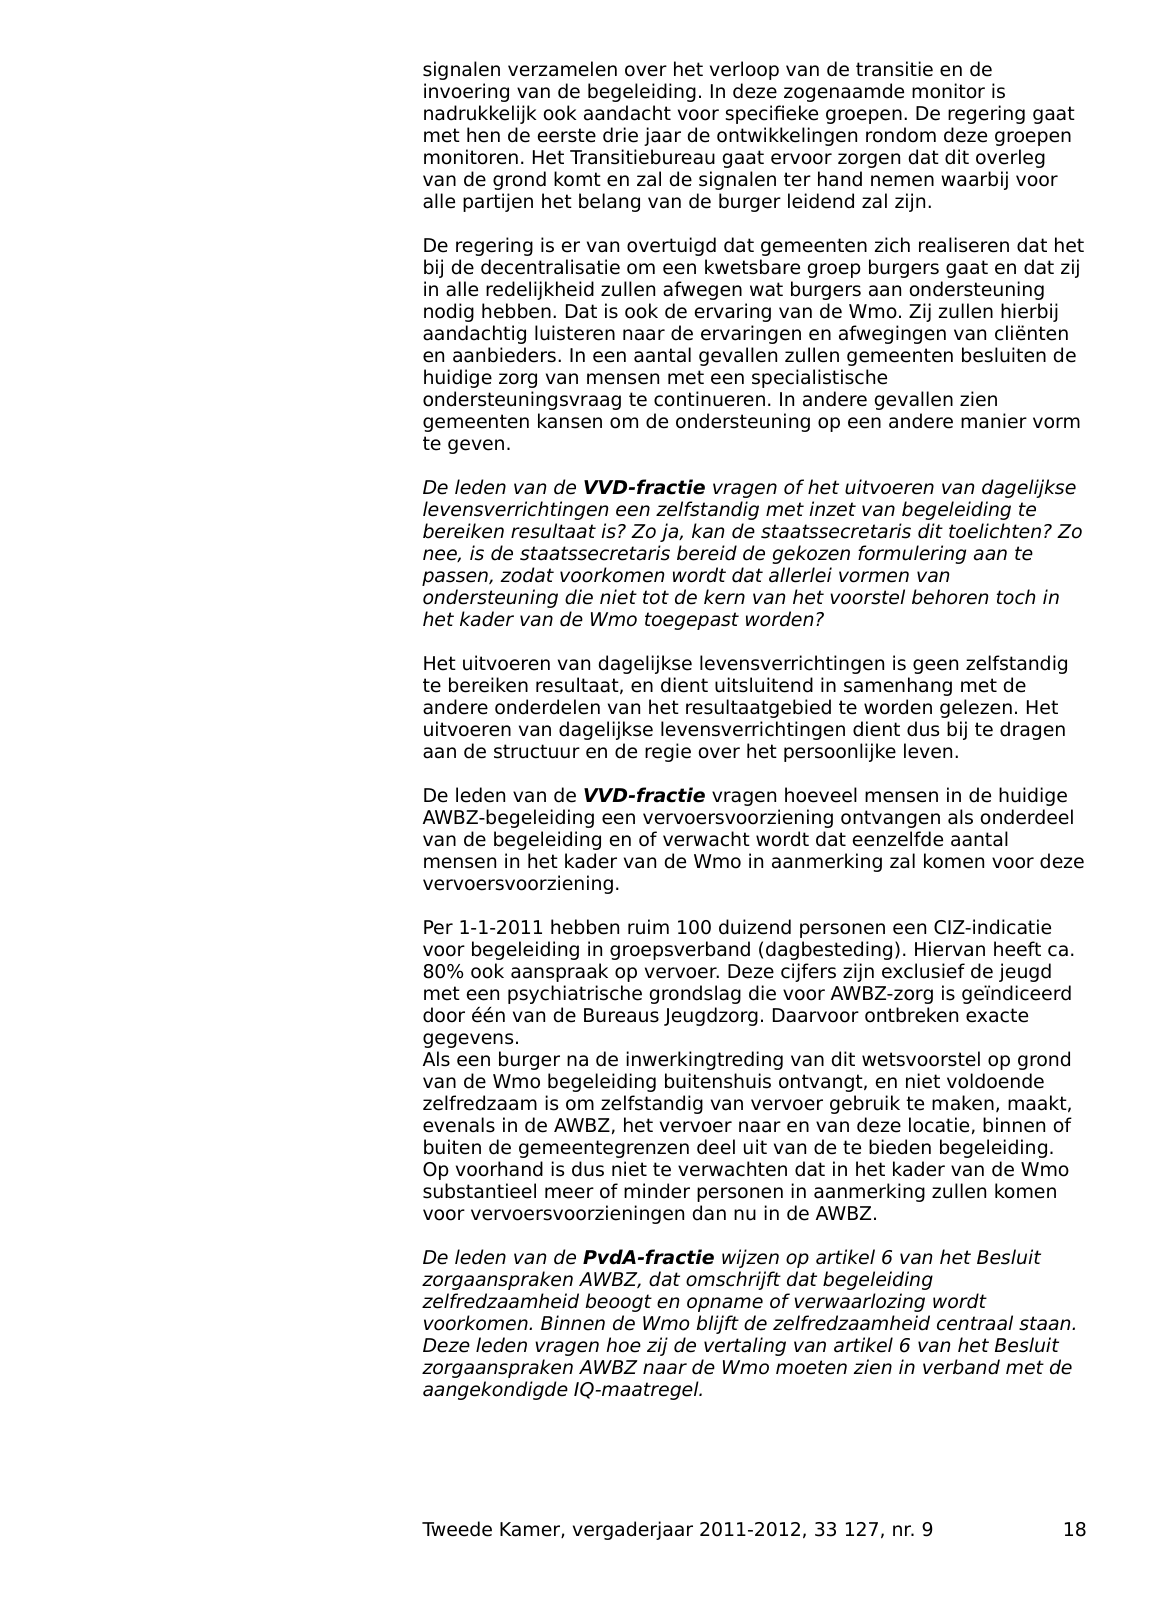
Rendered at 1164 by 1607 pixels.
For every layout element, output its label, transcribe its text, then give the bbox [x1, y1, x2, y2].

text De leden van de VVD-fractie vragen hoeveel mensen in de huidige AWBZ-begeleiding een vervoersvoorziening ontvangen als onderdeel van de begeleiding en of verwacht wordt dat eenzelfde aantal mensen in het kader van de Wmo in aanmerking zal komen voor deze vervoersvoorziening. [422, 785, 1087, 895]
text De regering is er van overtuigd dat gemeenten zich realiseren dat het bij de decentralisatie om een kwetsbare groep burgers gaat en dat zij in alle redelijkheid zullen afwegen wat burgers aan ondersteuning nodig hebben. Dat is ook de ervaring van de Wmo. Zij zullen hierbij aandachtig luisteren naar de ervaringen en afwegingen van cliënten en aanbieders. In een aantal gevallen zullen gemeenten besluiten de huidige zorg van mensen met een specialistische ondersteuningsvraag te continueren. In andere gevallen zien gemeenten kansen om de ondersteuning op een andere manier vorm te geven. [422, 235, 1087, 455]
text Het uitvoeren van dagelijkse levensverrichtingen is geen zelfstandig te bereiken resultaat, en dient uitsluitend in samenhang met de andere onderdelen van het resultaatgebied te worden gelezen. Het uitvoeren van dagelijkse levensverrichtingen dient dus bij te dragen aan de structuur en de regie over het persoonlijke leven. [422, 653, 1087, 763]
text De leden van de VVD-fractie vragen of het uitvoeren van dagelijkse levensverrichtingen een zelfstandig met inzet van begeleiding te bereiken resultaat is? Zo ja, kan de staatssecretaris dit toelichten? Zo nee, is de staatssecretaris bereid de gekozen formulering aan te passen, zodat voorkomen wordt dat allerlei vormen van ondersteuning die niet tot de kern van het voorstel behoren toch in het kader van de Wmo toegepast worden? [422, 477, 1087, 631]
text signalen verzamelen over het verloop van de transitie en de invoering van de begeleiding. In deze zogenaamde monitor is nadrukkelijk ook aandacht voor specifieke groepen. De regering gaat met hen de eerste drie jaar de ontwikkelingen rondom deze groepen monitoren. Het Transitiebureau gaat ervoor zorgen dat dit overleg van de grond komt en zal de signalen ter hand nemen waarbij voor alle partijen het belang van de burger leidend zal zijn. [422, 59, 1087, 213]
text De leden van de PvdA-fractie wijzen op artikel 6 van het Besluit zorgaanspraken AWBZ, dat omschrijft dat begeleiding zelfredzaamheid beoogt en opname of verwaarlozing wordt voorkomen. Binnen de Wmo blijft de zelfredzaamheid centraal staan. Deze leden vragen hoe zij de vertaling van artikel 6 van het Besluit zorgaanspraken AWBZ naar de Wmo moeten zien in verband met de aangekondigde IQ-maatregel. [422, 1247, 1087, 1401]
text Als een burger na de inwerkingtreding van dit wetsvoorstel op grond van de Wmo begeleiding buitenshuis ontvangt, en niet voldoende zelfredzaam is om zelfstandig van vervoer gebruik te maken, maakt, evenals in de AWBZ, het vervoer naar en van deze locatie, binnen of buiten de gemeentegrenzen deel uit van de te bieden begeleiding. Op voorhand is dus niet te verwachten dat in het kader van de Wmo substantieel meer of minder personen in aanmerking zullen komen voor vervoersvoorzieningen dan nu in de AWBZ. [422, 1049, 1087, 1225]
text Per 1-1-2011 hebben ruim 100 duizend personen een CIZ-indicatie voor begeleiding in groepsverband (dagbesteding). Hiervan heeft ca. 80% ook aanspraak op vervoer. Deze cijfers zijn exclusief de jeugd met een psychiatrische grondslag die voor AWBZ-zorg is geïndiceerd door één van de Bureaus Jeugdzorg. Daarvoor ontbreken exacte gegevens. [422, 917, 1087, 1049]
